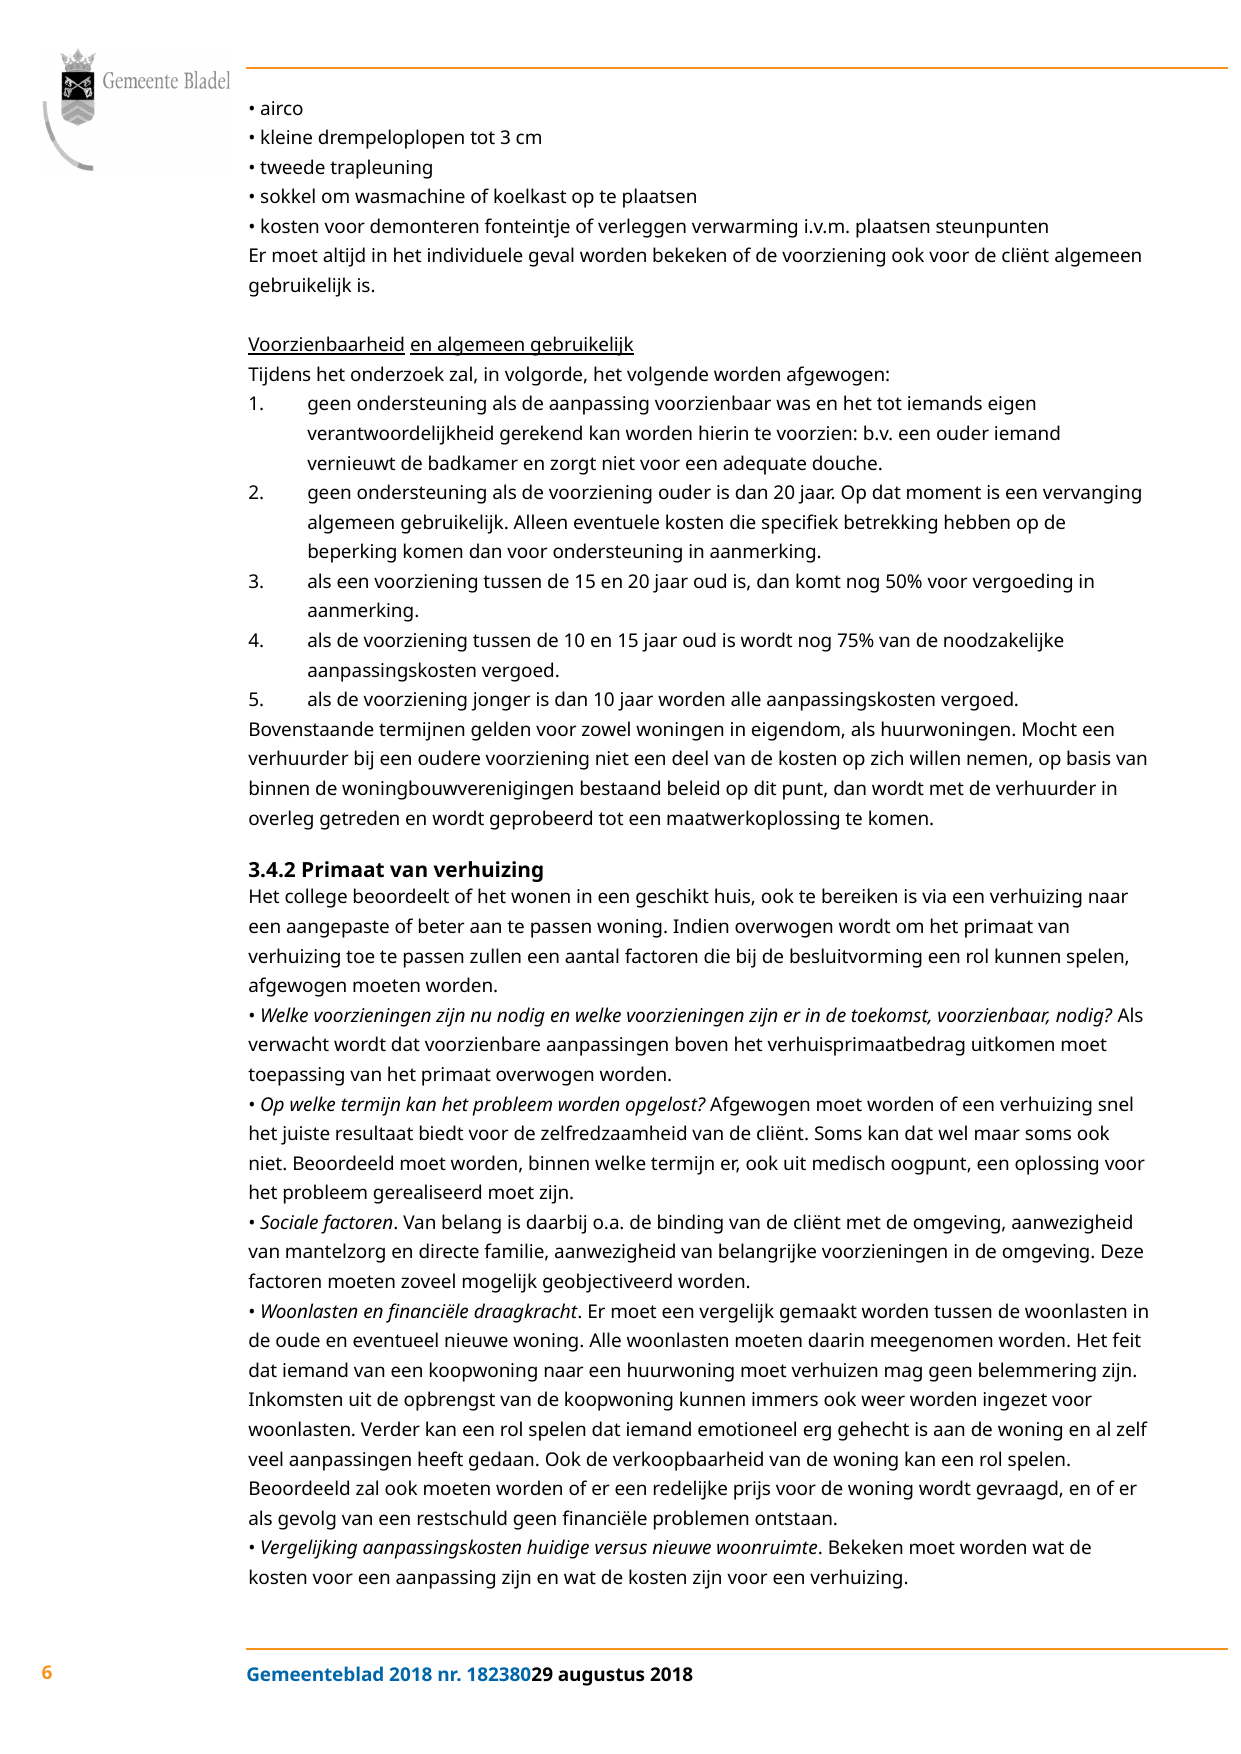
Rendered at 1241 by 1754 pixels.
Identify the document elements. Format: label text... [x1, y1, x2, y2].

list als de voorziening jonger is dan 10 jaar worden alle aanpassingskosten vergoed. [248, 686, 1152, 712]
text • Welke voorzieningen zijn nu nodig en welke voorzieningen zijn er in de toekomst, voorzienbaar, nodig? Als verwacht wordt dat voorzienbare aanpassingen boven het verhuisprimaatbedrag uitkomen moet toepassing van het primaat overwogen worden. [248, 1002, 1152, 1087]
list geen ondersteuning als de voorziening ouder is dan 20 jaar. Op dat moment is een vervanging algemeen gebruikelijk. Alleen eventuele kosten die specifiek betrekking hebben op de beperking komen dan voor ondersteuning in aanmerking. [248, 479, 1152, 564]
text • airco [248, 95, 1152, 121]
text Er moet altijd in het individuele geval worden bekeken of de voorziening ook voor de cliënt algemeen gebruikelijk is. [248, 243, 1152, 298]
text Tijdens het onderzoek zal, in volgorde, het volgende worden afgewogen: [248, 361, 1152, 387]
text • Sociale factoren. Van belang is daarbij o.a. de binding van de cliënt met de omgeving, aanwezigheid van mantelzorg en directe familie, aanwezigheid van belangrijke voorzieningen in de omgeving. Deze factoren moeten zoveel mogelijk geobjectiveerd worden. [248, 1209, 1152, 1294]
text • Vergelijking aanpassingskosten huidige versus nieuwe woonruimte. Bekeken moet worden wat de kosten voor een aanpassing zijn en wat de kosten zijn voor een verhuizing. [248, 1534, 1152, 1590]
list geen ondersteuning als de aanpassing voorzienbaar was en het tot iemands eigen verantwoordelijkheid gerekend kan worden hierin te voorzien: b.v. een ouder iemand vernieuwt de badkamer en zorgt niet voor een adequate douche. [248, 391, 1152, 476]
text • sokkel om wasmachine of koelkast op te plaatsen [248, 183, 1152, 209]
text Het college beoordeelt of het wonen in een geschikt huis, ook te bereiken is via een verhuizing naar een aangepaste of beter aan te passen woning. Indien overwogen wordt om het primaat van verhuizing toe te passen zullen een aantal factoren die bij de besluitvorming een rol kunnen spelen, afgewogen moeten worden. [248, 884, 1152, 998]
text Bovenstaande termijnen gelden voor zowel woningen in eigendom, als huurwoningen. Mocht een verhuurder bij een oudere voorziening niet een deel van de kosten op zich willen nemen, op basis van binnen de woningbouwverenigingen bestaand beleid op dit punt, dan wordt met de verhuurder in overleg getreden en wordt geprobeerd tot een maatwerkoplossing te komen. [248, 716, 1152, 831]
list als een voorziening tussen de 15 en 20 jaar oud is, dan komt nog 50% voor vergoeding in aanmerking. [248, 568, 1152, 623]
text • Woonlasten en financiële draagkracht. Er moet een vergelijk gemaakt worden tussen de woonlasten in de oude en eventueel nieuwe woning. Alle woonlasten moeten daarin meegenomen worden. Het feit dat iemand van een koopwoning naar een huurwoning moet verhuizen mag geen belemmering zijn. Inkomsten uit de opbrengst van de koopwoning kunnen immers ook weer worden ingezet voor woonlasten. Verder kan een rol spelen dat iemand emotioneel erg gehecht is aan de woning en al zelf veel aanpassingen heeft gedaan. Ook de verkoopbaarheid van de woning kan een rol spelen. Beoordeeld zal ook moeten worden of er een redelijke prijs voor de woning wordt gevraagd, en of er als gevolg van een restschuld geen financiële problemen ontstaan. [248, 1298, 1152, 1531]
text • tweede trapleuning [248, 154, 1152, 180]
list als de voorziening tussen de 10 en 15 jaar oud is wordt nog 75% van de noodzakelijke aanpassingskosten vergoed. [248, 627, 1152, 683]
text • kosten voor demonteren fonteintje of verleggen verwarming i.v.m. plaatsen steunpunten [248, 213, 1152, 239]
picture [41, 47, 231, 172]
text 3.4.2 Primaat van verhuizing [248, 855, 1152, 884]
text • Op welke termijn kan het probleem worden opgelost? Afgewogen moet worden of een verhuizing snel het juiste resultaat biedt voor de zelfredzaamheid van de cliënt. Soms kan dat wel maar soms ook niet. Beoordeeld moet worden, binnen welke termijn er, ook uit medisch oogpunt, een oplossing voor het probleem gerealiseerd moet zijn. [248, 1091, 1152, 1205]
text Voorzienbaarheid en algemeen gebruikelijk [248, 331, 1152, 357]
text • kleine drempeloplopen tot 3 cm [248, 124, 1152, 150]
